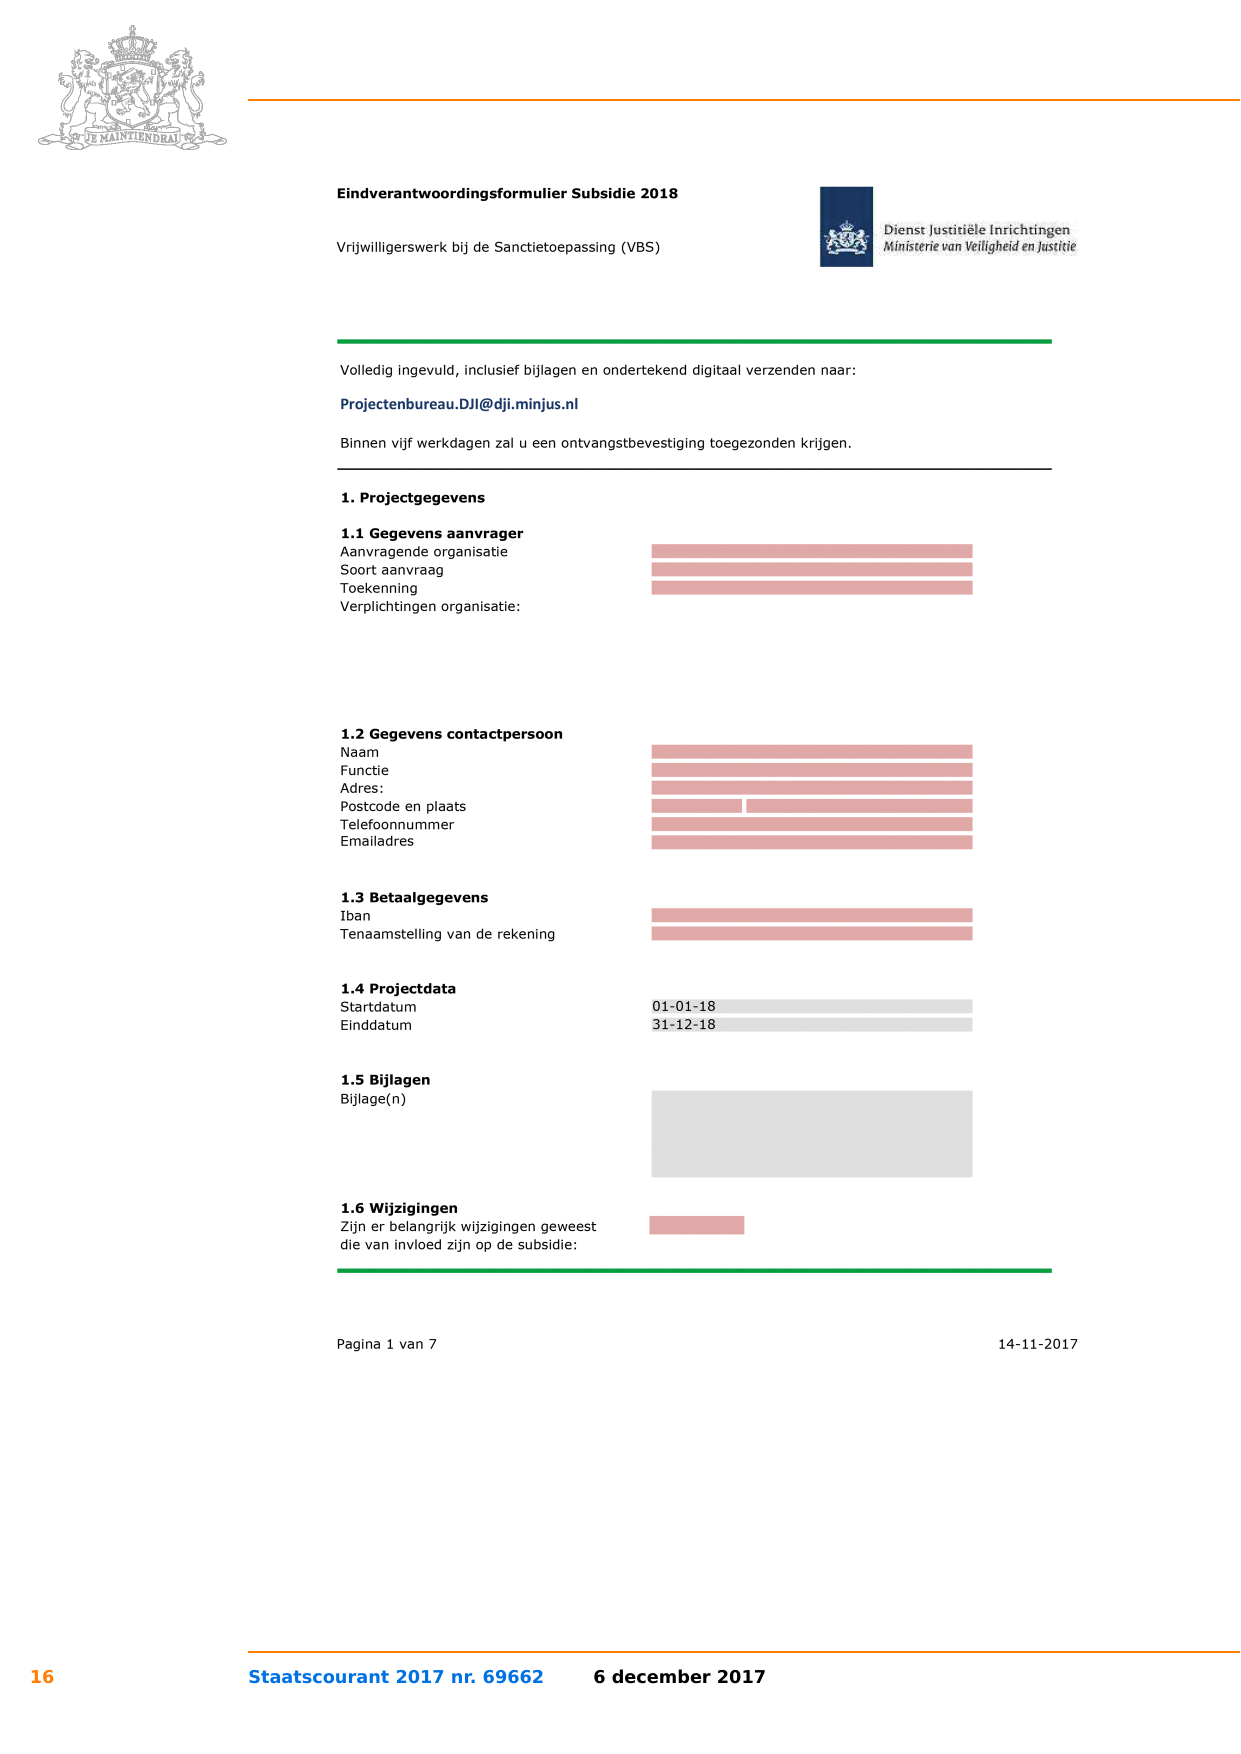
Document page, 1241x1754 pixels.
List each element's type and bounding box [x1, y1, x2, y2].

picture [38, 25, 227, 150]
picture [248, 151, 1134, 1404]
